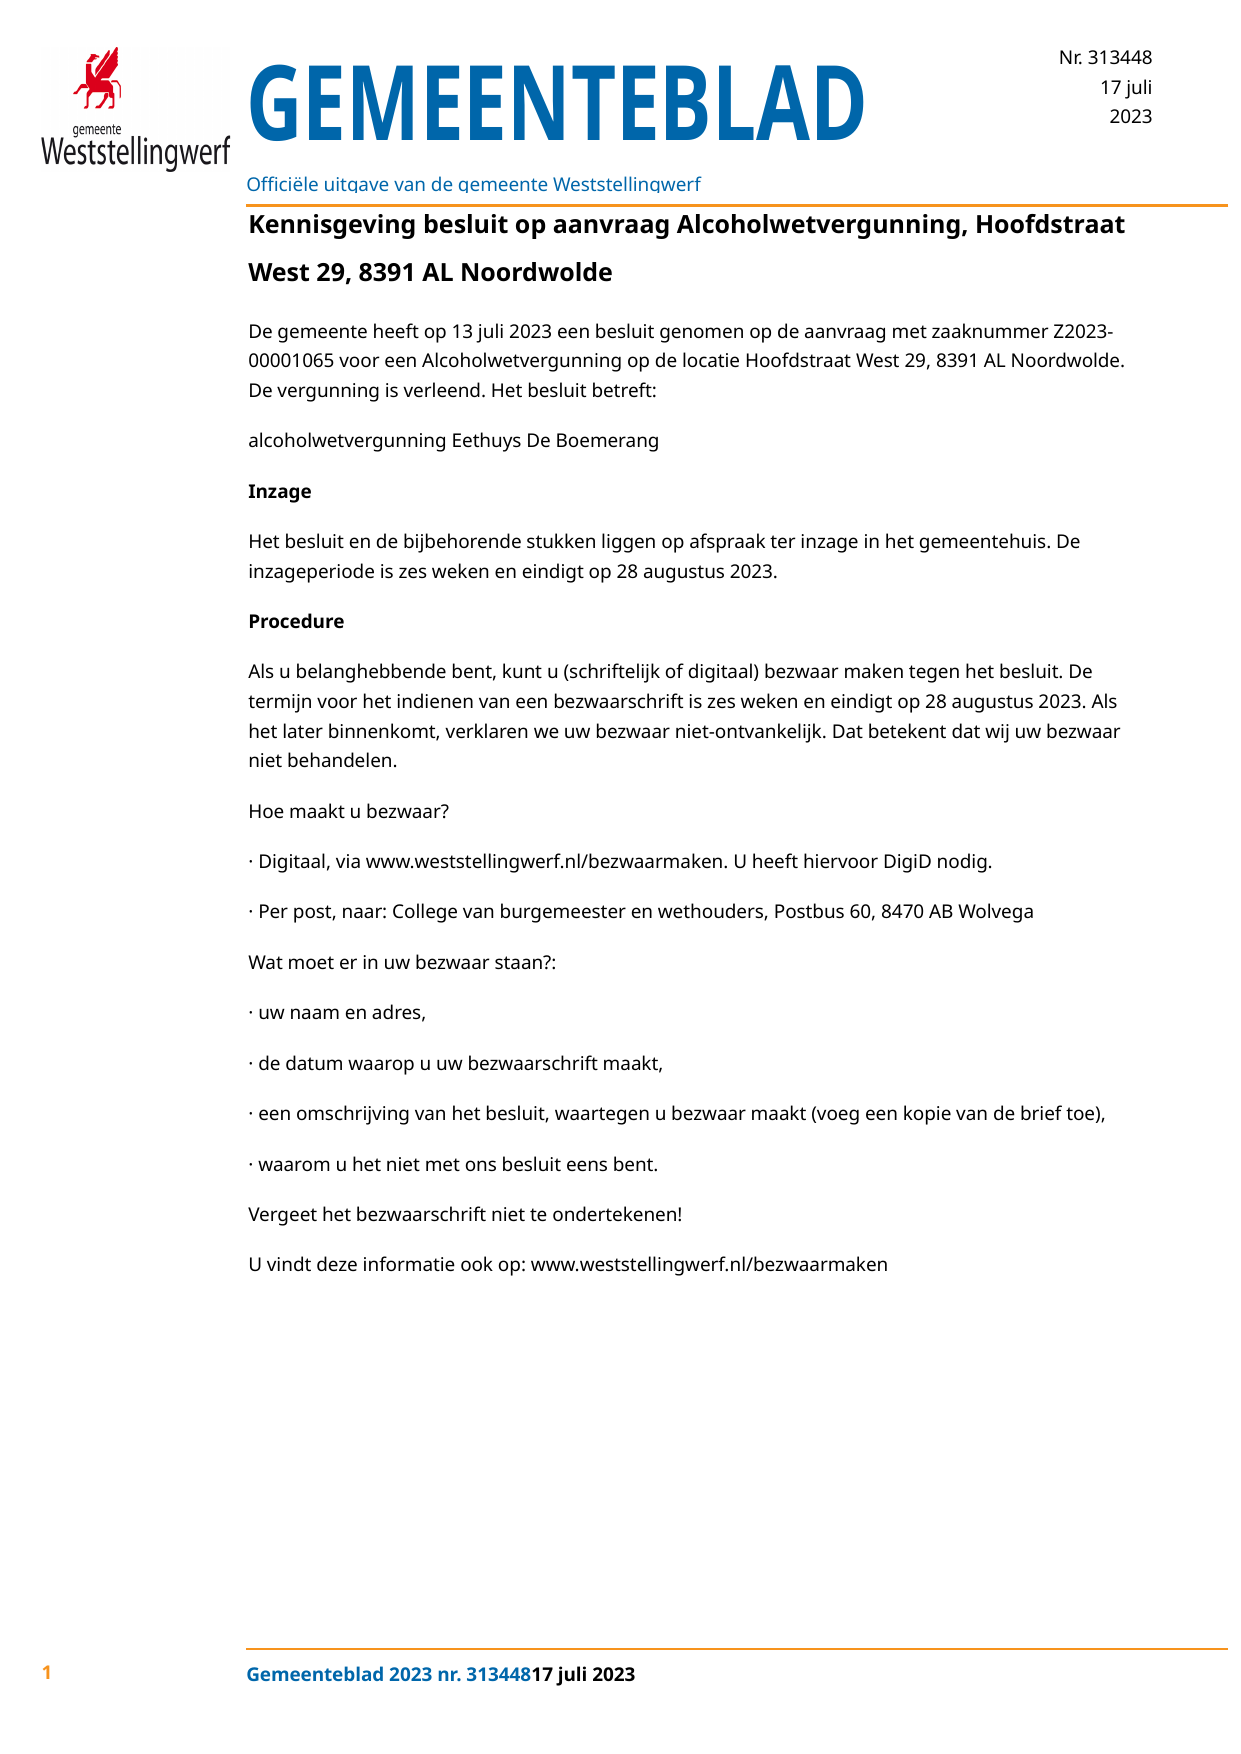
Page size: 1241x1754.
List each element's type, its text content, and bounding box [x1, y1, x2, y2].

text alcoholwetvergunning Eethuys De Boemerang [248, 427, 1152, 453]
text · de datum waarop u uw bezwaarschrift maakt, [248, 1050, 1152, 1076]
text U vindt deze informatie ook op: www.weststellingwerf.nl/bezwaarmaken [248, 1252, 1152, 1277]
text Kennisgeving besluit op aanvraag Alcoholwetvergunning, Hoofdstraat West 29, 8391 AL Noordwolde [248, 207, 1152, 288]
text · uw naam en adres, [248, 999, 1152, 1025]
text Als u belanghebbende bent, kunt u (schriftelijk of digitaal) bezwaar maken tegen het besluit. De termijn voor het indienen van een bezwaarschrift is zes weken en eindigt op 28 augustus 2023. Als het later binnenkomt, verklaren we uw bezwaar niet-ontvankelijk. Dat betekent dat wij uw bezwaar niet behandelen. [248, 659, 1152, 773]
text · Digitaal, via www.weststellingwerf.nl/bezwaarmaken. U heeft hiervoor DigiD nodig. [248, 848, 1152, 874]
text · Per post, naar: College van burgemeester en wethouders, Postbus 60, 8470 AB Wolvega [248, 899, 1152, 924]
text Vergeet het bezwaarschrift niet te ondertekenen! [248, 1201, 1152, 1227]
text Procedure [248, 608, 1152, 634]
text Inzage [248, 478, 1152, 504]
text · waarom u het niet met ons besluit eens bent. [248, 1151, 1152, 1177]
text · een omschrijving van het besluit, waartegen u bezwaar maakt (voeg een kopie van de brief toe), [248, 1100, 1152, 1126]
text Wat moet er in uw bezwaar staan?: [248, 949, 1152, 975]
text Hoe maakt u bezwaar? [248, 798, 1152, 824]
picture [41, 47, 231, 172]
text Het besluit en de bijbehorende stukken liggen op afspraak ter inzage in het gemeentehuis. De inzageperiode is zes weken en eindigt op 28 augustus 2023. [248, 528, 1152, 584]
text De gemeente heeft op 13 juli 2023 een besluit genomen op de aanvraag met zaaknummer Z2023-00001065 voor een Alcoholwetvergunning op de locatie Hoofdstraat West 29, 8391 AL Noordwolde. De vergunning is verleend. Het besluit betreft: [248, 318, 1152, 403]
